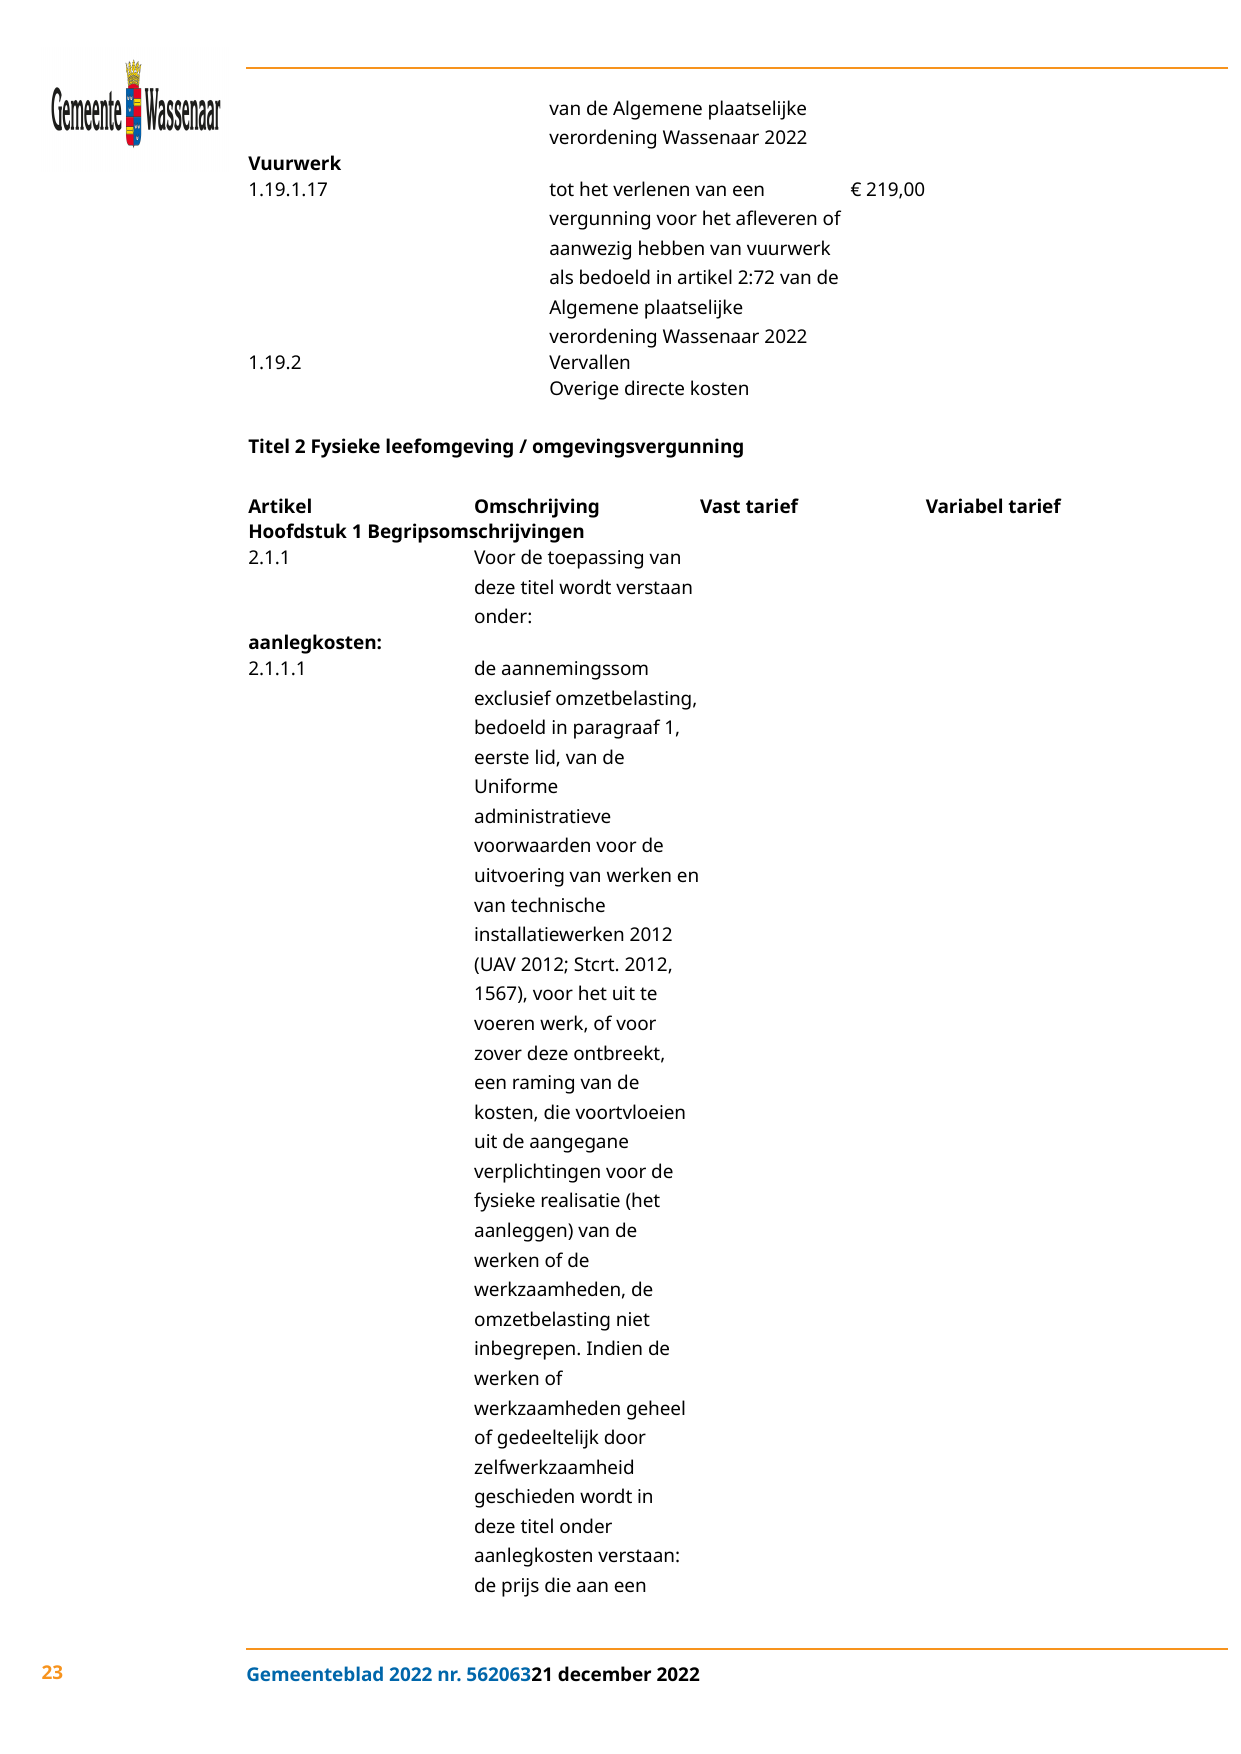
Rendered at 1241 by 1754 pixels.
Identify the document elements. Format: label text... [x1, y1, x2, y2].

table_cell 1.19.1.17 [248, 176, 549, 349]
table_cell [926, 545, 1152, 629]
table_cell Hoofdstuk 1 Begripsomschrijvingen [248, 519, 1152, 544]
table_cell [926, 629, 1152, 655]
table_cell 2.1.1.1 [248, 655, 474, 1598]
table_cell [926, 655, 1152, 1598]
table_cell Voor de toepassing van deze titel wordt verstaan onder: [474, 545, 700, 629]
table_cell tot het verlenen van een vergunning voor het afleveren of aanwezig hebben van vuurwerk als bedoeld in artikel 2:72 van de Algemene plaatselijke verordening Wassenaar 2022 [549, 176, 850, 349]
table_cell [248, 95, 549, 150]
picture [41, 47, 231, 172]
table_cell [850, 95, 1152, 150]
table_cell [850, 350, 1152, 375]
table_cell Overige directe kosten [549, 375, 850, 401]
table_cell aanlegkosten: [248, 629, 926, 655]
text Titel 2 Fysieke leefomgeving / omgevingsvergunning [248, 434, 1152, 459]
table_cell [700, 545, 926, 629]
table_cell € 219,00 [850, 176, 1152, 349]
table_header Vast tarief [700, 493, 926, 519]
table_cell de aannemingssom exclusief omzetbelasting, bedoeld in paragraaf 1, eerste lid, van de Uniforme administratieve voorwaarden voor de uitvoering van werken en van technische installatiewerken 2012 (UAV 2012; Stcrt. 2012, 1567), voor het uit te voeren werk, of voor zover deze ontbreekt, een raming van de kosten, die voortvloeien uit de aangegane verplichtingen voor de fysieke realisatie (het aanleggen) van de werken of de werkzaamheden, de omzetbelasting niet inbegrepen. Indien de werken of werkzaamheden geheel of gedeeltelijk door zelfwerkzaamheid geschieden wordt in deze titel onder aanlegkosten verstaan: de prijs die aan een [474, 655, 700, 1598]
table_cell [850, 375, 1152, 401]
table_cell van de Algemene plaatselijke verordening Wassenaar 2022 [549, 95, 850, 150]
table_cell 1.19.2 [248, 350, 549, 375]
table_header Variabel tarief [926, 493, 1152, 519]
table_cell Vervallen [549, 350, 850, 375]
table_cell [700, 655, 926, 1598]
table_cell [248, 375, 549, 401]
table_header Artikel [248, 493, 474, 519]
table_cell Vuurwerk [248, 150, 1152, 176]
table_header Omschrijving [474, 493, 700, 519]
table_cell 2.1.1 [248, 545, 474, 629]
